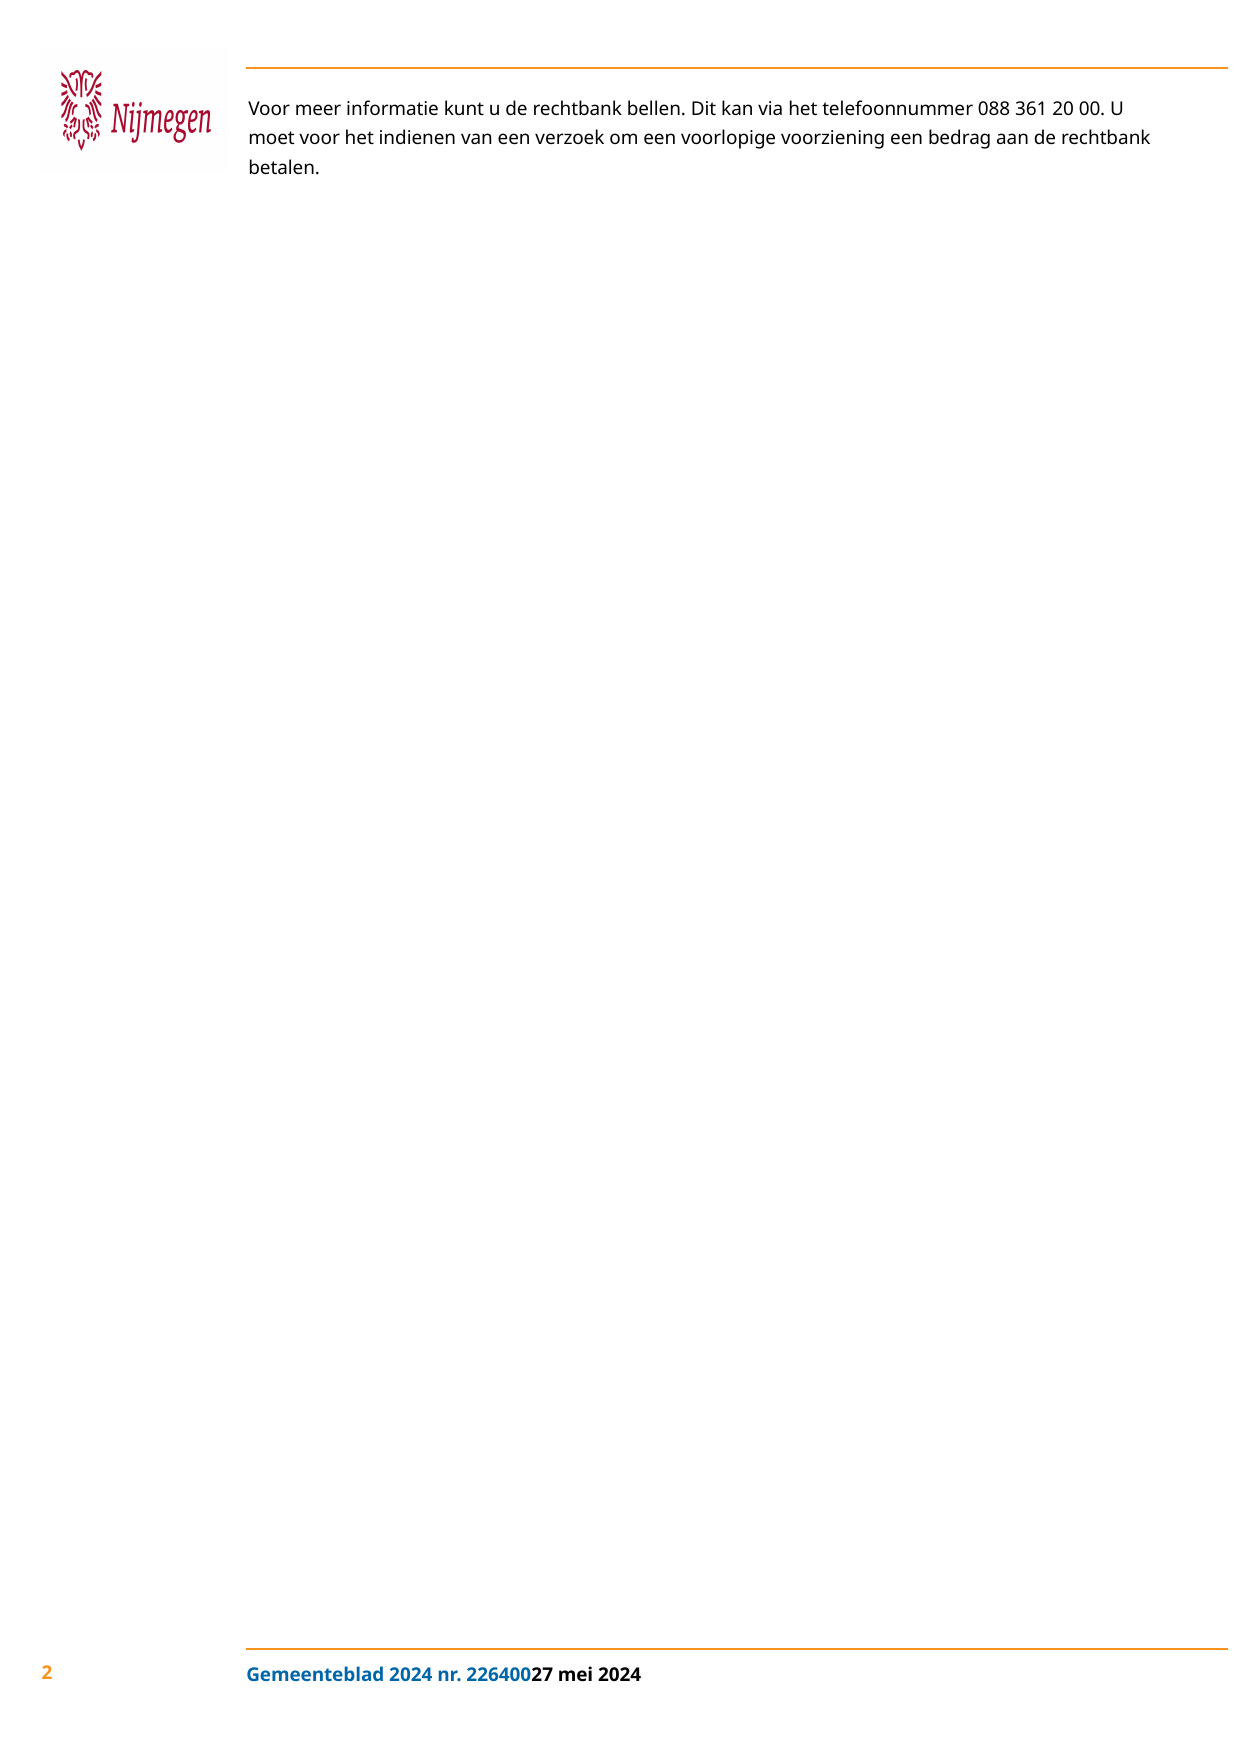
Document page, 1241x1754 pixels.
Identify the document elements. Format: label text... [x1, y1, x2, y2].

picture [41, 47, 231, 172]
text Voor meer informatie kunt u de rechtbank bellen. Dit kan via het telefoonnummer 088 361 20 00. U moet voor het indienen van een verzoek om een voorlopige voorziening een bedrag aan de rechtbank betalen. [248, 95, 1152, 180]
